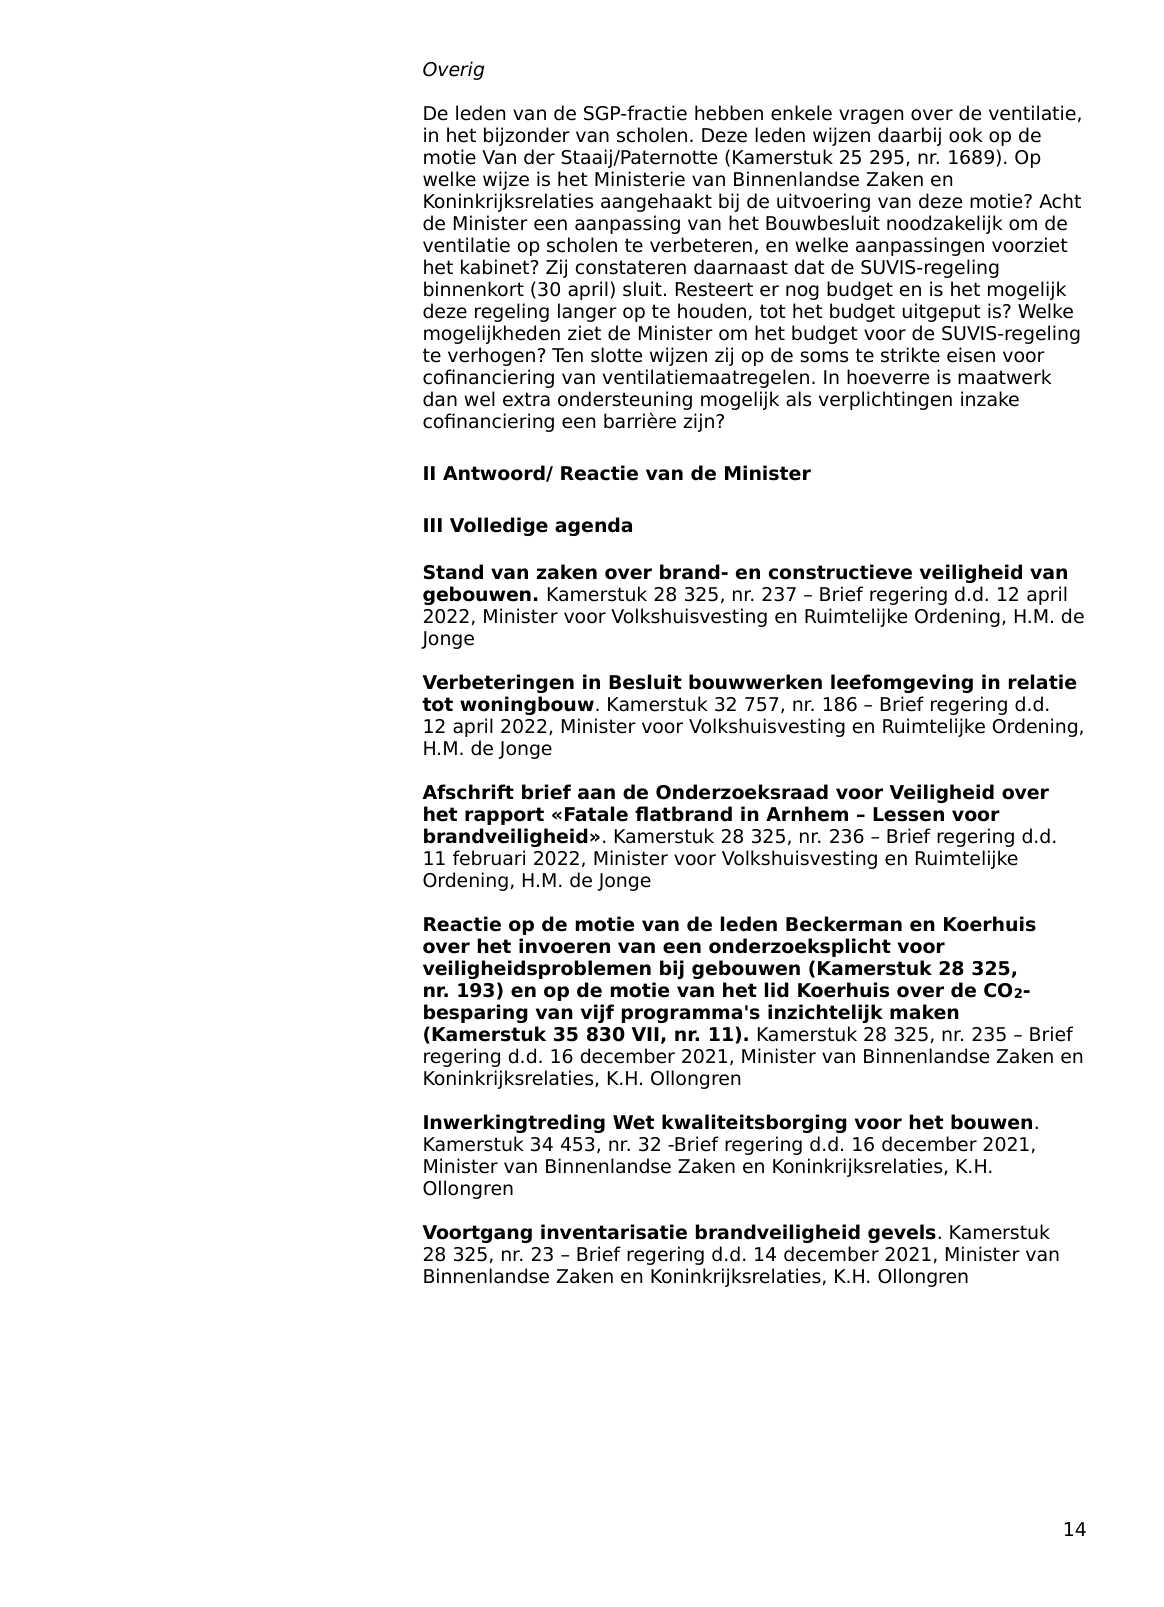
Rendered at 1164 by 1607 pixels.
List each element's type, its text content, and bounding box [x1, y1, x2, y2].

subtitle Overig [422, 59, 1087, 81]
subtitle II Antwoord/ Reactie van de Minister [422, 463, 1087, 485]
text De leden van de SGP-fractie hebben enkele vragen over de ventilatie, in het bijzonder van scholen. Deze leden wijzen daarbij ook op de motie Van der Staaij/Paternotte (Kamerstuk 25 295, nr. 1689). Op welke wijze is het Ministerie van Binnenlandse Zaken en Koninkrijksrelaties aangehaakt bij de uitvoering van deze motie? Acht de Minister een aanpassing van het Bouwbesluit noodzakelijk om de ventilatie op scholen te verbeteren, en welke aanpassingen voorziet het kabinet? Zij constateren daarnaast dat de SUVIS-regeling binnenkort (30 april) sluit. Resteert er nog budget en is het mogelijk deze regeling langer op te houden, tot het budget uitgeput is? Welke mogelijkheden ziet de Minister om het budget voor de SUVIS-regeling te verhogen? Ten slotte wijzen zij op de soms te strikte eisen voor cofinanciering van ventilatiemaatregelen. In hoeverre is maatwerk dan wel extra ondersteuning mogelijk als verplichtingen inzake cofinanciering een barrière zijn? [422, 103, 1087, 433]
text Afschrift brief aan de Onderzoeksraad voor Veiligheid over het rapport «Fatale flatbrand in Arnhem – Lessen voor brandveiligheid». Kamerstuk 28 325, nr. 236 – Brief regering d.d. 11 februari 2022, Minister voor Volkshuisvesting en Ruimtelijke Ordening, H.M. de Jonge [422, 782, 1087, 892]
text Stand van zaken over brand- en constructieve veiligheid van gebouwen. Kamerstuk 28 325, nr. 237 – Brief regering d.d. 12 april 2022, Minister voor Volkshuisvesting en Ruimtelijke Ordening, H.M. de Jonge [422, 562, 1087, 650]
text Reactie op de motie van de leden Beckerman en Koerhuis over het invoeren van een onderzoeksplicht voor veiligheidsproblemen bij gebouwen (Kamerstuk 28 325, nr. 193) en op de motie van het lid Koerhuis over de CO2-besparing van vijf programma's inzichtelijk maken (Kamerstuk 35 830 VII, nr. 11). Kamerstuk 28 325, nr. 235 – Brief regering d.d. 16 december 2021, Minister van Binnenlandse Zaken en Koninkrijksrelaties, K.H. Ollongren [422, 914, 1087, 1090]
text Inwerkingtreding Wet kwaliteitsborging voor het bouwen. Kamerstuk 34 453, nr. 32 -Brief regering d.d. 16 december 2021, Minister van Binnenlandse Zaken en Koninkrijksrelaties, K.H. Ollongren [422, 1112, 1087, 1200]
subtitle III Volledige agenda [422, 515, 1087, 537]
text Verbeteringen in Besluit bouwwerken leefomgeving in relatie tot woningbouw. Kamerstuk 32 757, nr. 186 – Brief regering d.d. 12 april 2022, Minister voor Volkshuisvesting en Ruimtelijke Ordening, H.M. de Jonge [422, 672, 1087, 760]
text Voortgang inventarisatie brandveiligheid gevels. Kamerstuk 28 325, nr. 23 – Brief regering d.d. 14 december 2021, Minister van Binnenlandse Zaken en Koninkrijksrelaties, K.H. Ollongren [422, 1222, 1087, 1288]
